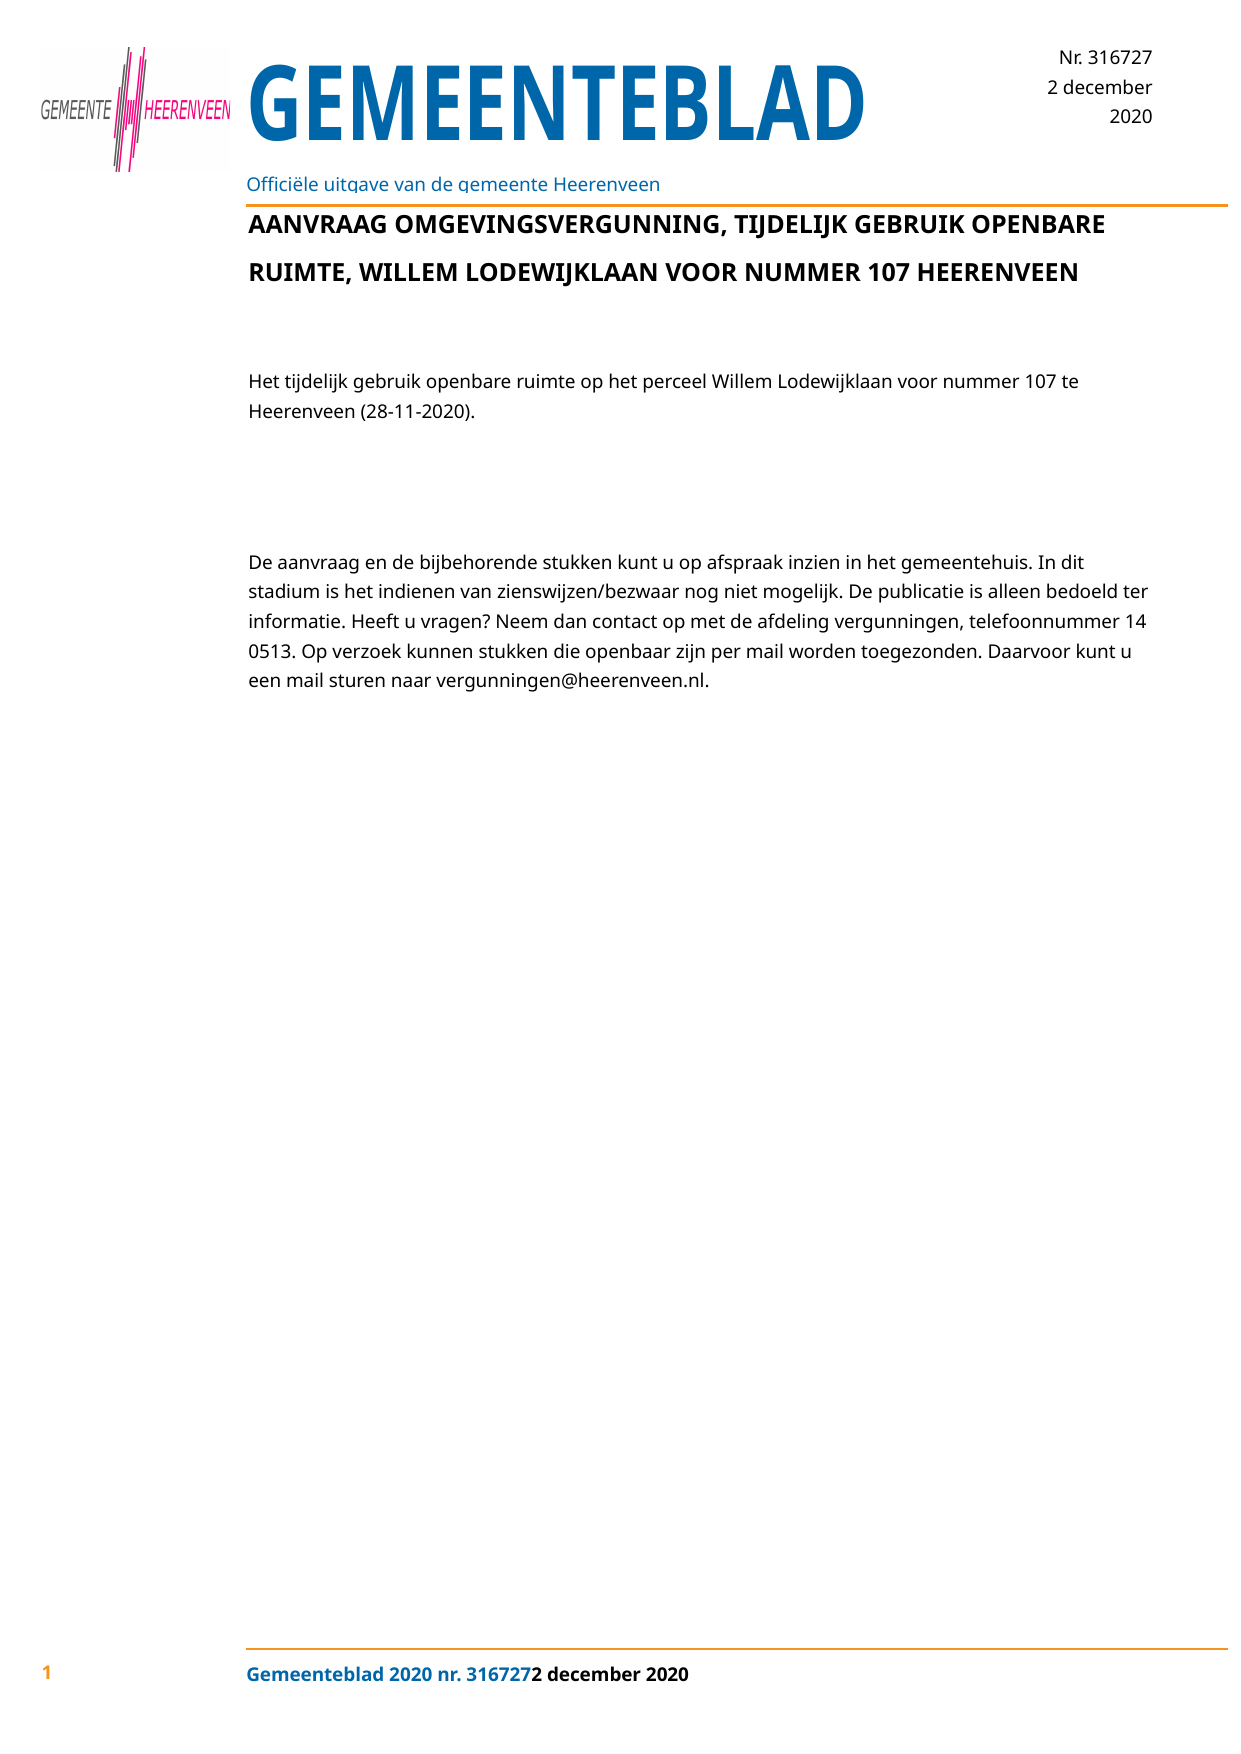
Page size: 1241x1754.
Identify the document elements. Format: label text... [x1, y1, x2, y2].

text De aanvraag en de bijbehorende stukken kunt u op afspraak inzien in het gemeentehuis. In dit stadium is het indienen van zienswijzen/bezwaar nog niet mogelijk. De publicatie is alleen bedoeld ter informatie. Heeft u vragen? Neem dan contact op met de afdeling vergunningen, telefoonnummer 14 0513. Op verzoek kunnen stukken die openbaar zijn per mail worden toegezonden. Daarvoor kunt u een mail sturen naar vergunningen@heerenveen.nl. [248, 549, 1152, 693]
text Het tijdelijk gebruik openbare ruimte op het perceel Willem Lodewijklaan voor nummer 107 te Heerenveen (28-11-2020). [248, 368, 1152, 424]
picture [41, 47, 231, 172]
text AANVRAAG OMGEVINGSVERGUNNING, TIJDELIJK GEBRUIK OPENBARE RUIMTE, WILLEM LODEWIJKLAAN VOOR NUMMER 107 HEERENVEEN [248, 207, 1152, 288]
